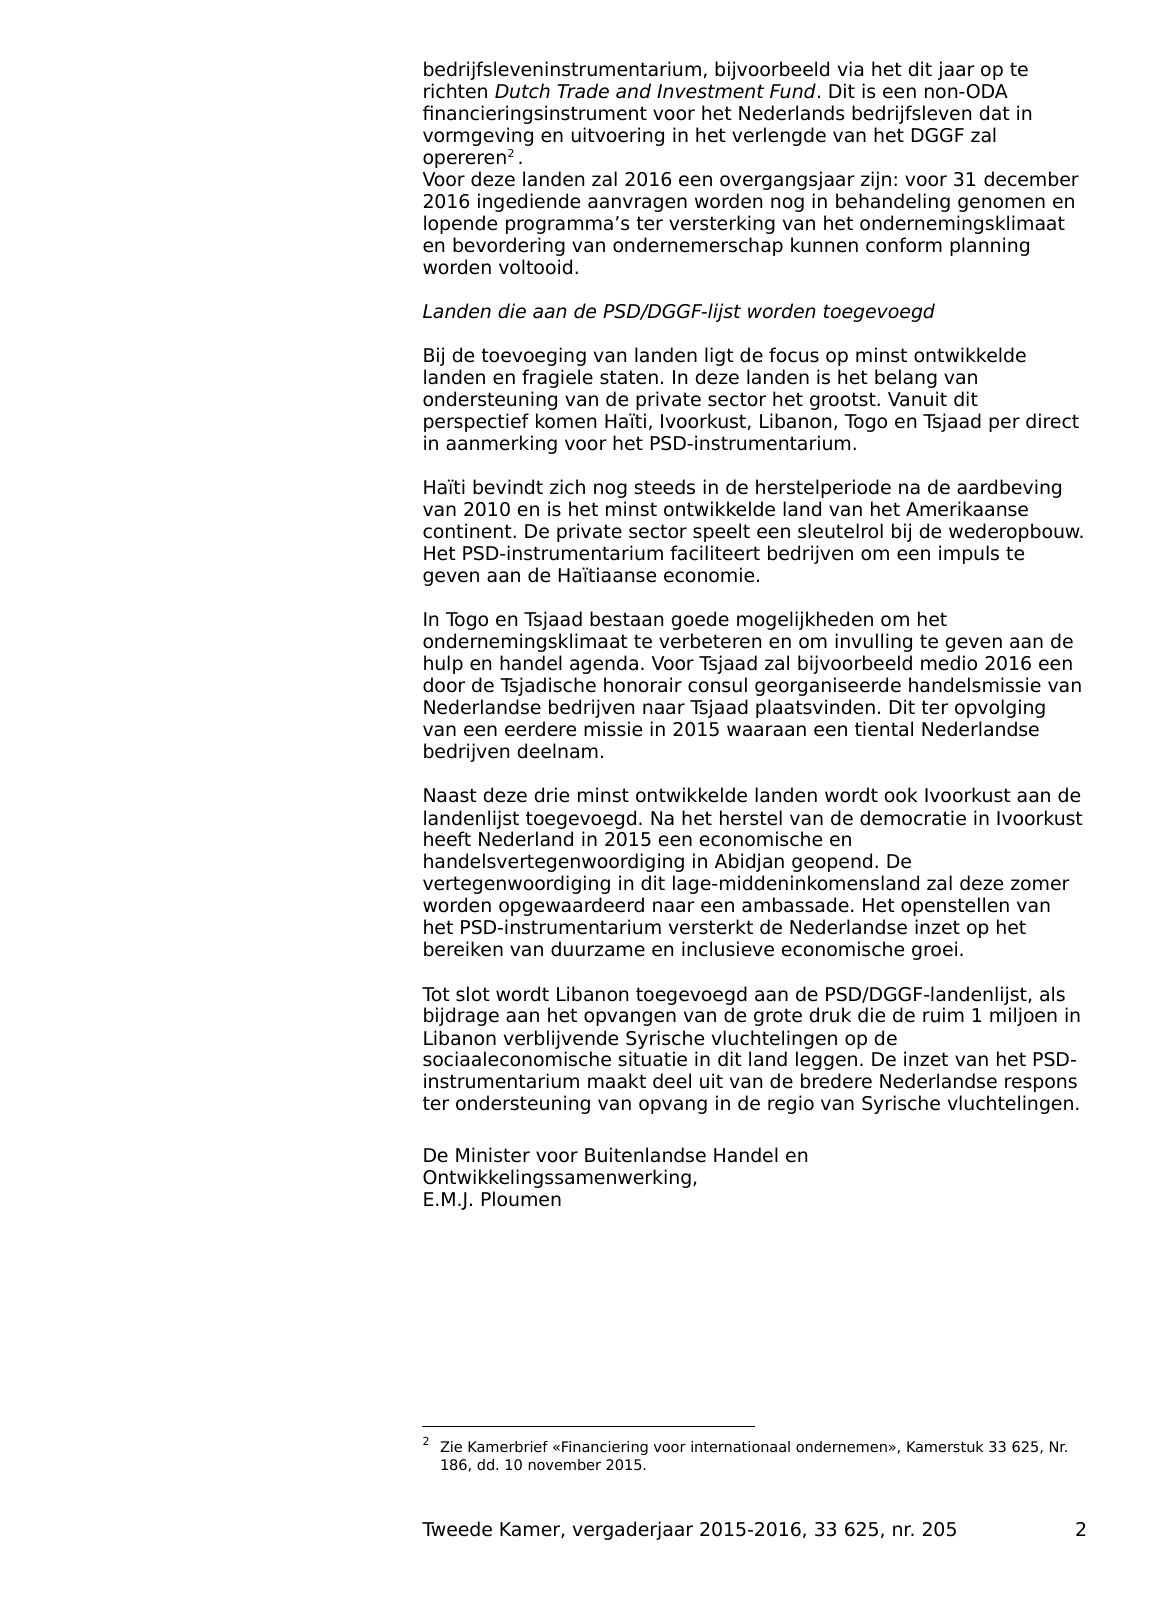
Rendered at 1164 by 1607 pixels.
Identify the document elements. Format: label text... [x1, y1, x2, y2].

text De Minister voor Buitenlandse Handel en Ontwikkelingssamenwerking, E.M.J. Ploumen [422, 1145, 1087, 1211]
text In Togo en Tsjaad bestaan goede mogelijkheden om het ondernemingsklimaat te verbeteren en om invulling te geven aan de hulp en handel agenda. Voor Tsjaad zal bijvoorbeeld medio 2016 een door de Tsjadische honorair consul georganiseerde handelsmissie van Nederlandse bedrijven naar Tsjaad plaatsvinden. Dit ter opvolging van een eerdere missie in 2015 waaraan een tiental Nederlandse bedrijven deelnam. [422, 609, 1087, 763]
text Zie Kamerbrief «Financiering voor internationaal ondernemen», Kamerstuk 33 625, Nr. 186, dd. 10 november 2015. [422, 1435, 1087, 1474]
text Voor deze landen zal 2016 een overgangsjaar zijn: voor 31 december 2016 ingediende aanvragen worden nog in behandeling genomen en lopende programma’s ter versterking van het ondernemingsklimaat en bevordering van ondernemerschap kunnen conform planning worden voltooid. [422, 169, 1087, 279]
text bedrijfsleveninstrumentarium, bijvoorbeeld via het dit jaar op te richten Dutch Trade and Investment Fund. Dit is een non-ODA financieringsinstrument voor het Nederlands bedrijfsleven dat in vormgeving en uitvoering in het verlengde van het DGGF zal opereren. [422, 59, 1087, 169]
text Naast deze drie minst ontwikkelde landen wordt ook Ivoorkust aan de landenlijst toegevoegd. Na het herstel van de democratie in Ivoorkust heeft Nederland in 2015 een economische en handelsvertegenwoordiging in Abidjan geopend. De vertegenwoordiging in dit lage-middeninkomensland zal deze zomer worden opgewaardeerd naar een ambassade. Het openstellen van het PSD-instrumentarium versterkt de Nederlandse inzet op het bereiken van duurzame en inclusieve economische groei. [422, 785, 1087, 961]
text Bij de toevoeging van landen ligt de focus op minst ontwikkelde landen en fragiele staten. In deze landen is het belang van ondersteuning van de private sector het grootst. Vanuit dit perspectief komen Haïti, Ivoorkust, Libanon, Togo en Tsjaad per direct in aanmerking voor het PSD-instrumentarium. [422, 345, 1087, 455]
text Haïti bevindt zich nog steeds in de herstelperiode na de aardbeving van 2010 en is het minst ontwikkelde land van het Amerikaanse continent. De private sector speelt een sleutelrol bij de wederopbouw. Het PSD-instrumentarium faciliteert bedrijven om een impuls te geven aan de Haïtiaanse economie. [422, 477, 1087, 587]
subtitle Landen die aan de PSD/DGGF-lijst worden toegevoegd [422, 301, 1087, 323]
text Tot slot wordt Libanon toegevoegd aan de PSD/DGGF-landenlijst, als bijdrage aan het opvangen van de grote druk die de ruim 1 miljoen in Libanon verblijvende Syrische vluchtelingen op de sociaaleconomische situatie in dit land leggen. De inzet van het PSD-instrumentarium maakt deel uit van de bredere Nederlandse respons ter ondersteuning van opvang in de regio van Syrische vluchtelingen. [422, 983, 1087, 1115]
